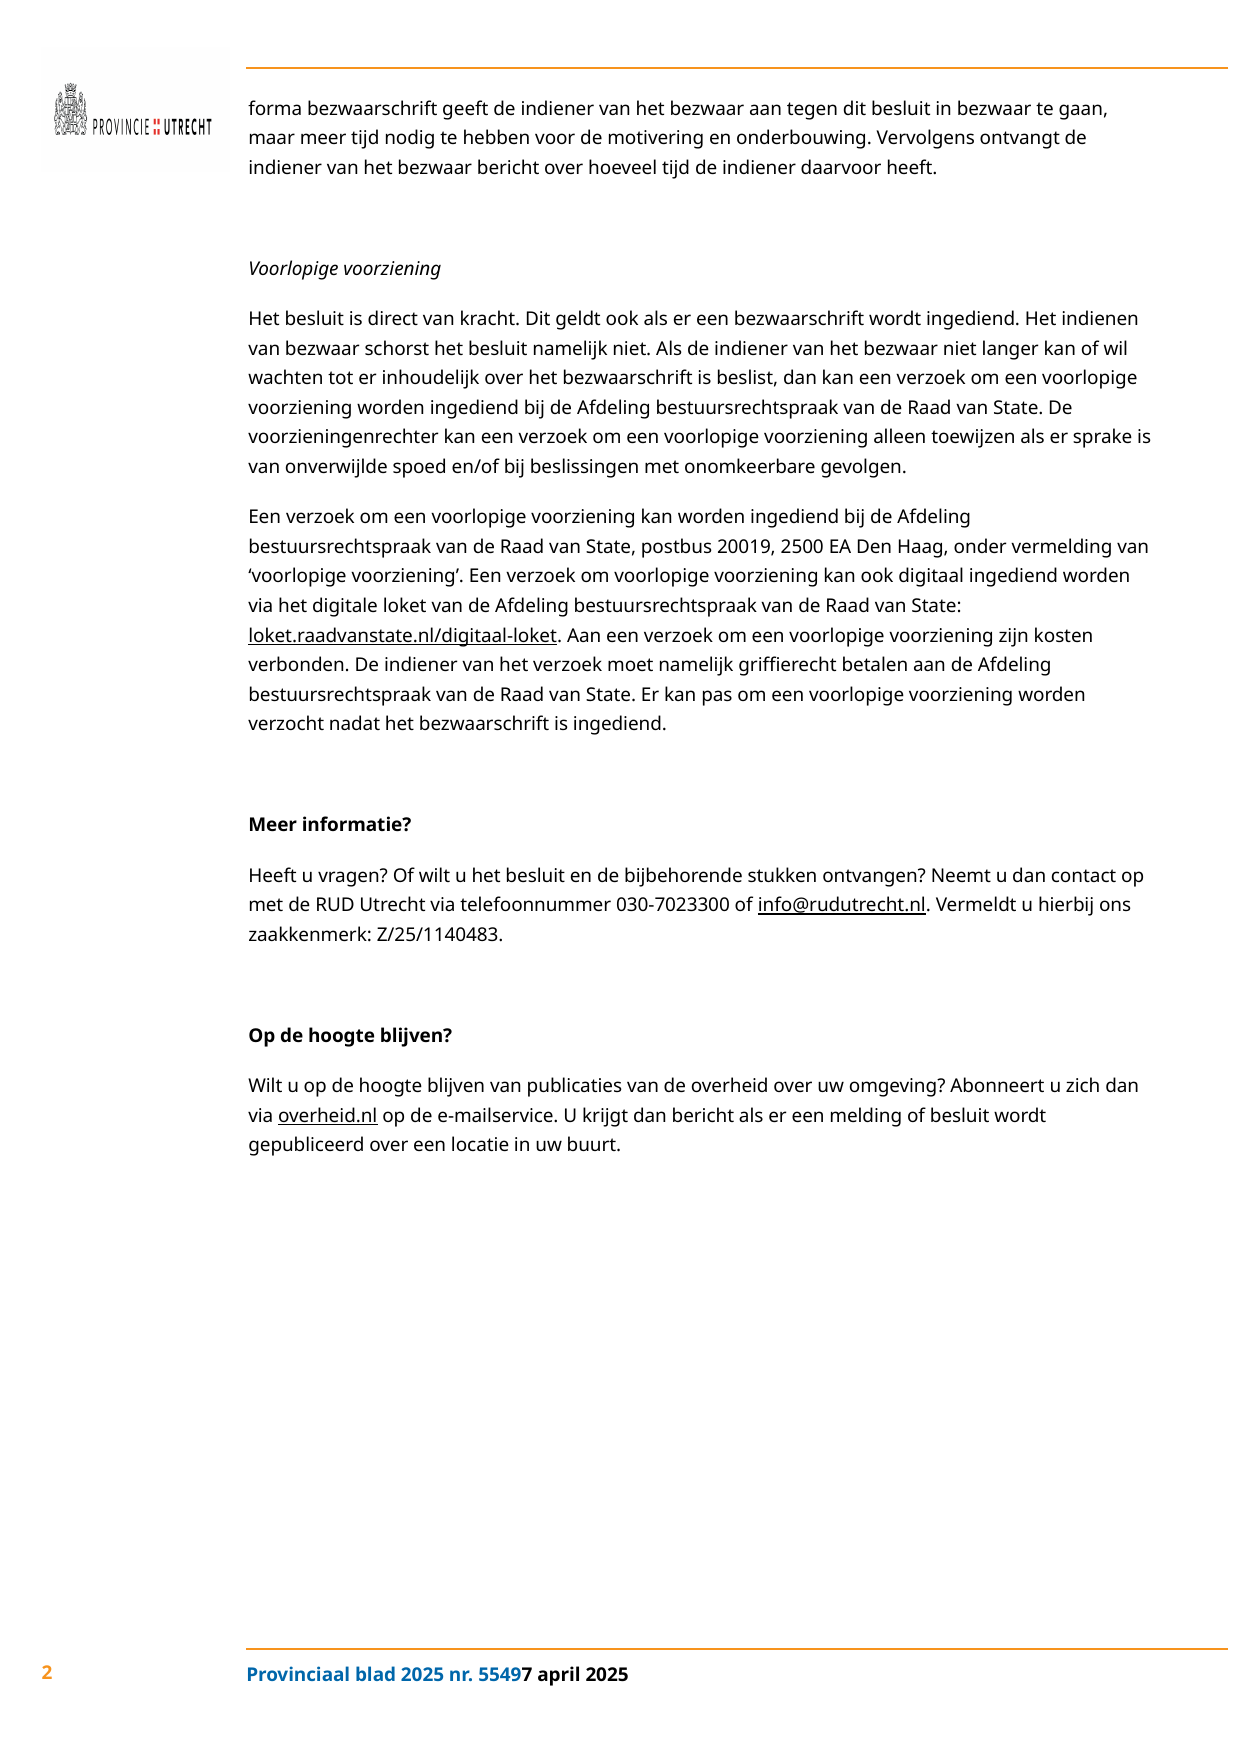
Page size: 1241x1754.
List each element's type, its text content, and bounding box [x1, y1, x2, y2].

text Heeft u vragen? Of wilt u het besluit en de bijbehorende stukken ontvangen? Neemt u dan contact op met de RUD Utrecht via telefoonnummer 030-7023300 of info@rudutrecht.nl. Vermeldt u hierbij ons zaakkenmerk: Z/25/1140483. [248, 862, 1152, 947]
picture [41, 47, 231, 172]
text Op de hoogte blijven? [248, 1022, 1152, 1048]
text Meer informatie? [248, 811, 1152, 837]
text Het besluit is direct van kracht. Dit geldt ook als er een bezwaarschrift wordt ingediend. Het indienen van bezwaar schorst het besluit namelijk niet. Als de indiener van het bezwaar niet langer kan of wil wachten tot er inhoudelijk over het bezwaarschrift is beslist, dan kan een verzoek om een voorlopige voorziening worden ingediend bij de Afdeling bestuursrechtspraak van de Raad van State. De voorzieningenrechter kan een verzoek om een voorlopige voorziening alleen toewijzen als er sprake is van onverwijlde spoed en/of bij beslissingen met onomkeerbare gevolgen. [248, 305, 1152, 479]
text Een verzoek om een voorlopige voorziening kan worden ingediend bij de Afdeling bestuursrechtspraak van de Raad van State, postbus 20019, 2500 EA Den Haag, onder vermelding van ‘voorlopige voorziening’. Een verzoek om voorlopige voorziening kan ook digitaal ingediend worden via het digitale loket van de Afdeling bestuursrechtspraak van de Raad van State: loket.raadvanstate.nl/digitaal-loket. Aan een verzoek om een voorlopige voorziening zijn kosten verbonden. De indiener van het verzoek moet namelijk griffierecht betalen aan de Afdeling bestuursrechtspraak van de Raad van State. Er kan pas om een voorlopige voorziening worden verzocht nadat het bezwaarschrift is ingediend. [248, 503, 1152, 736]
text forma bezwaarschrift geeft de indiener van het bezwaar aan tegen dit besluit in bezwaar te gaan, maar meer tijd nodig te hebben voor de motivering en onderbouwing. Vervolgens ontvangt de indiener van het bezwaar bericht over hoeveel tijd de indiener daarvoor heeft. [248, 95, 1152, 180]
text Wilt u op de hoogte blijven van publicaties van de overheid over uw omgeving? Abonneert u zich dan via overheid.nl op de e-mailservice. U krijgt dan bericht als er een melding of besluit wordt gepubliceerd over een locatie in uw buurt. [248, 1072, 1152, 1157]
text Voorlopige voorziening [248, 255, 1152, 281]
